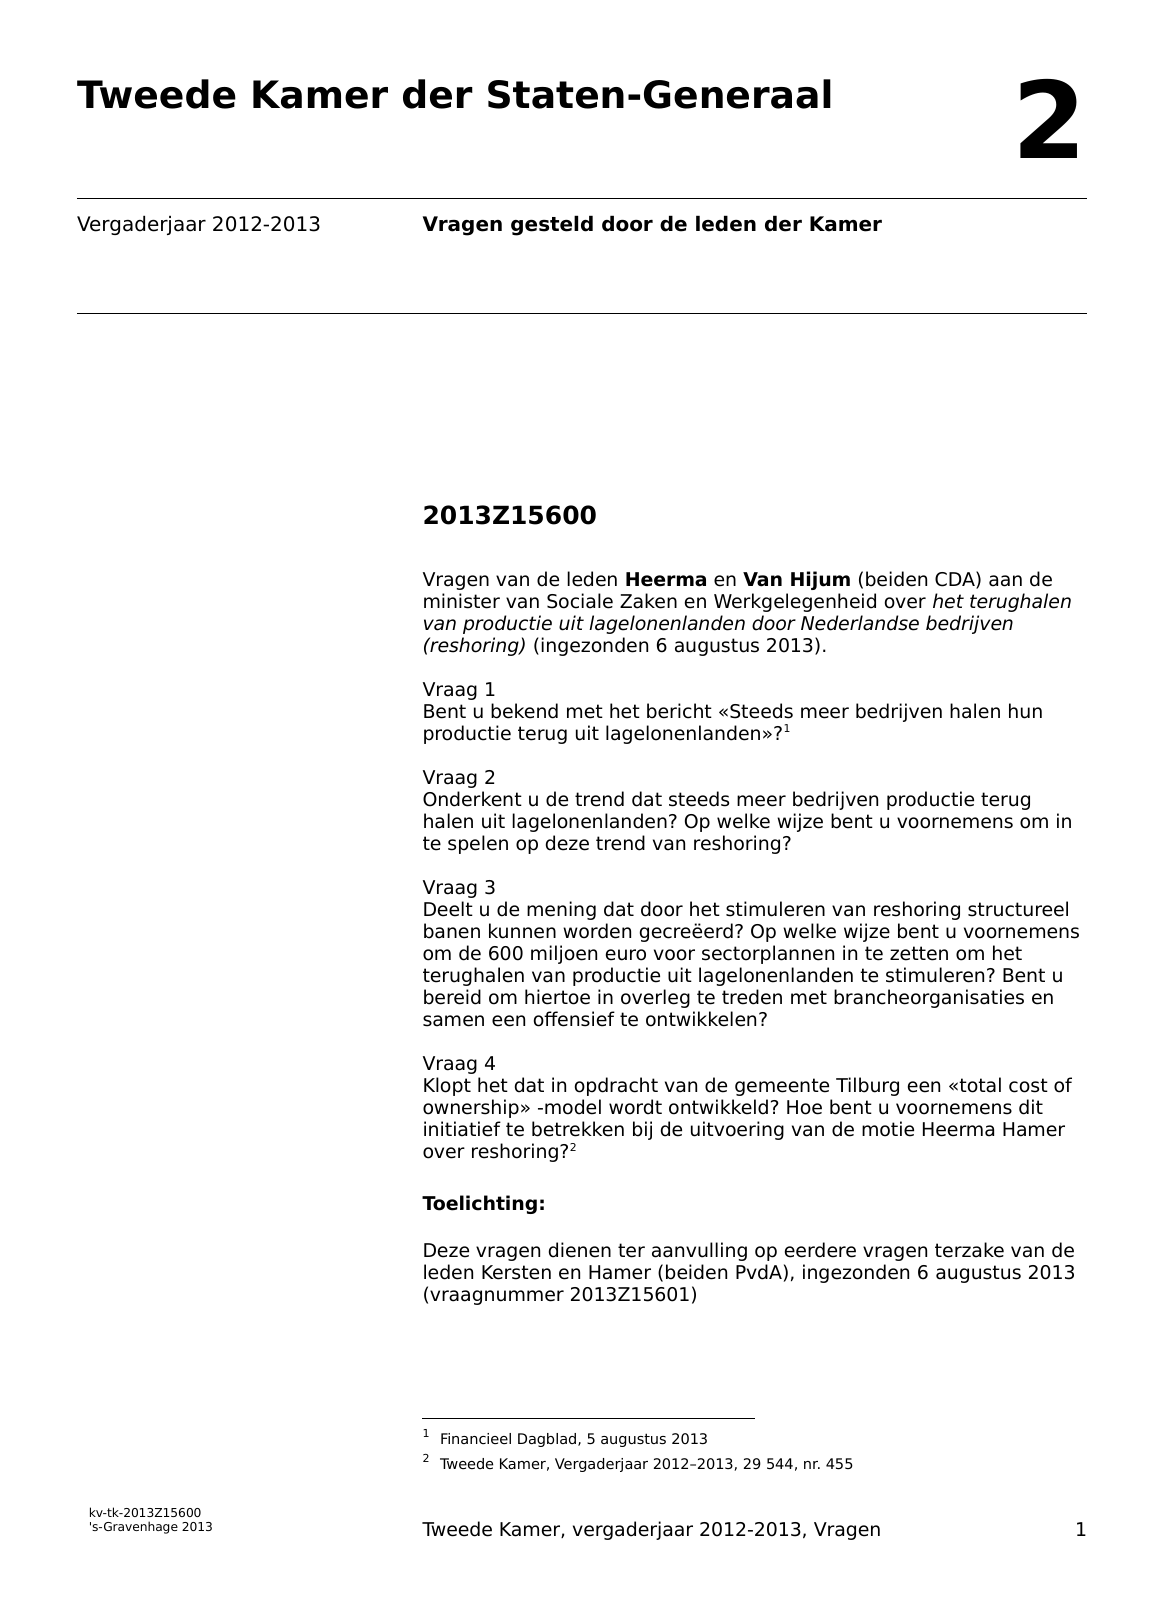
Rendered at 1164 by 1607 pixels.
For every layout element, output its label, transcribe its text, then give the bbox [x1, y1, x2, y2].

text Vraag 4 [422, 1053, 1087, 1075]
table_header Tweede Kamer der Staten-Generaal [77, 59, 886, 198]
text 2013Z15600 [422, 501, 1087, 531]
text Deelt u de mening dat door het stimuleren van reshoring structureel banen kunnen worden gecreëerd? Op welke wijze bent u voornemens om de 600 miljoen euro voor sectorplannen in te zetten om het terughalen van productie uit lagelonenlanden te stimuleren? Bent u bereid om hiertoe in overleg te treden met brancheorganisaties en samen een offensief te ontwikkelen? [422, 899, 1087, 1031]
text Deze vragen dienen ter aanvulling op eerdere vragen terzake van de leden Kersten en Hamer (beiden PvdA), ingezonden 6 augustus 2013 (vraagnummer 2013Z15601) [422, 1240, 1087, 1306]
text Bent u bekend met het bericht «Steeds meer bedrijven halen hun productie terug uit lagelonenlanden»? [422, 701, 1087, 745]
text Onderkent u de trend dat steeds meer bedrijven productie terug halen uit lagelonenlanden? Op welke wijze bent u voornemens om in te spelen op deze trend van reshoring? [422, 789, 1087, 855]
text 's-Gravenhage 2013 [88, 1520, 323, 1534]
text kv-tk-2013Z15600 [88, 1506, 323, 1520]
text Vraag 2 [422, 767, 1087, 789]
text Vragen van de leden Heerma en Van Hijum (beiden CDA) aan de minister van Sociale Zaken en Werkgelegenheid over het terughalen van productie uit lagelonenlanden door Nederlandse bedrijven (reshoring) (ingezonden 6 augustus 2013). [422, 569, 1087, 657]
subtitle Toelichting: [422, 1193, 1087, 1215]
text Financieel Dagblad, 5 augustus 2013 [422, 1427, 1087, 1449]
text Vraag 3 [422, 877, 1087, 899]
text Tweede Kamer, Vergaderjaar 2012–2013, 29 544, nr. 455 [422, 1452, 1087, 1474]
table_cell Vergaderjaar 2012-2013 [77, 199, 422, 313]
table_header 2 [886, 59, 1087, 198]
table_cell Vragen gesteld door de leden der Kamer [422, 199, 1087, 313]
text Klopt het dat in opdracht van de gemeente Tilburg een «total cost of ownership» -model wordt ontwikkeld? Hoe bent u voornemens dit initiatief te betrekken bij de uitvoering van de motie Heerma Hamer over reshoring? [422, 1075, 1087, 1163]
text Vraag 1 [422, 679, 1087, 701]
